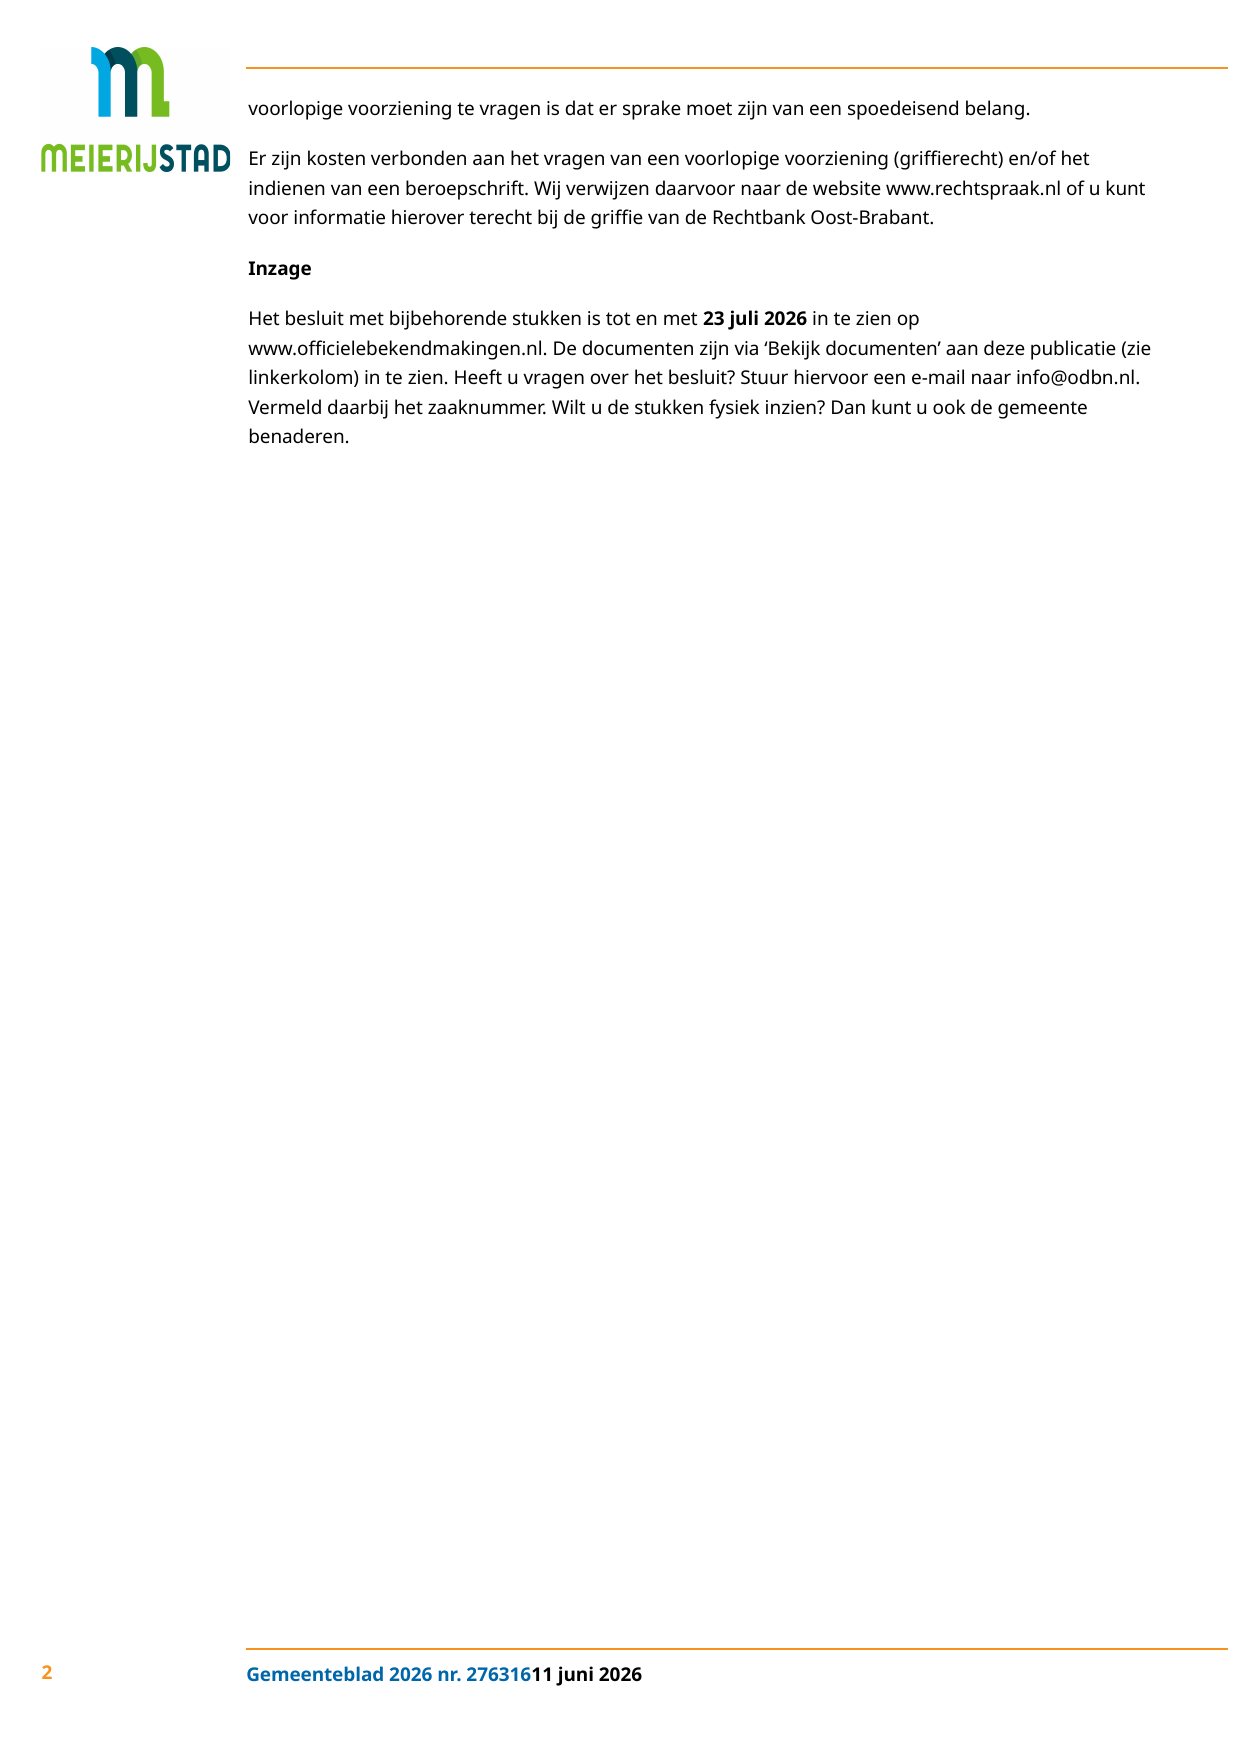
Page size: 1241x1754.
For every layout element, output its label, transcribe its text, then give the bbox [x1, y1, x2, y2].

text voorlopige voorziening te vragen is dat er sprake moet zijn van een spoedeisend belang. [248, 95, 1152, 121]
text Het besluit met bijbehorende stukken is tot en met 23 juli 2026 in te zien op www.officielebekendmakingen.nl. De documenten zijn via ‘Bekijk documenten’ aan deze publicatie (zie linkerkolom) in te zien. Heeft u vragen over het besluit? Stuur hiervoor een e-mail naar info@odbn.nl. Vermeld daarbij het zaaknummer. Wilt u de stukken fysiek inzien? Dan kunt u ook de gemeente benaderen. [248, 305, 1152, 449]
text Inzage [248, 255, 1152, 281]
picture [41, 47, 231, 172]
text Er zijn kosten verbonden aan het vragen van een voorlopige voorziening (griffierecht) en/of het indienen van een beroepschrift. Wij verwijzen daarvoor naar de website www.rechtspraak.nl of u kunt voor informatie hierover terecht bij de griffie van de Rechtbank Oost-Brabant. [248, 145, 1152, 230]
